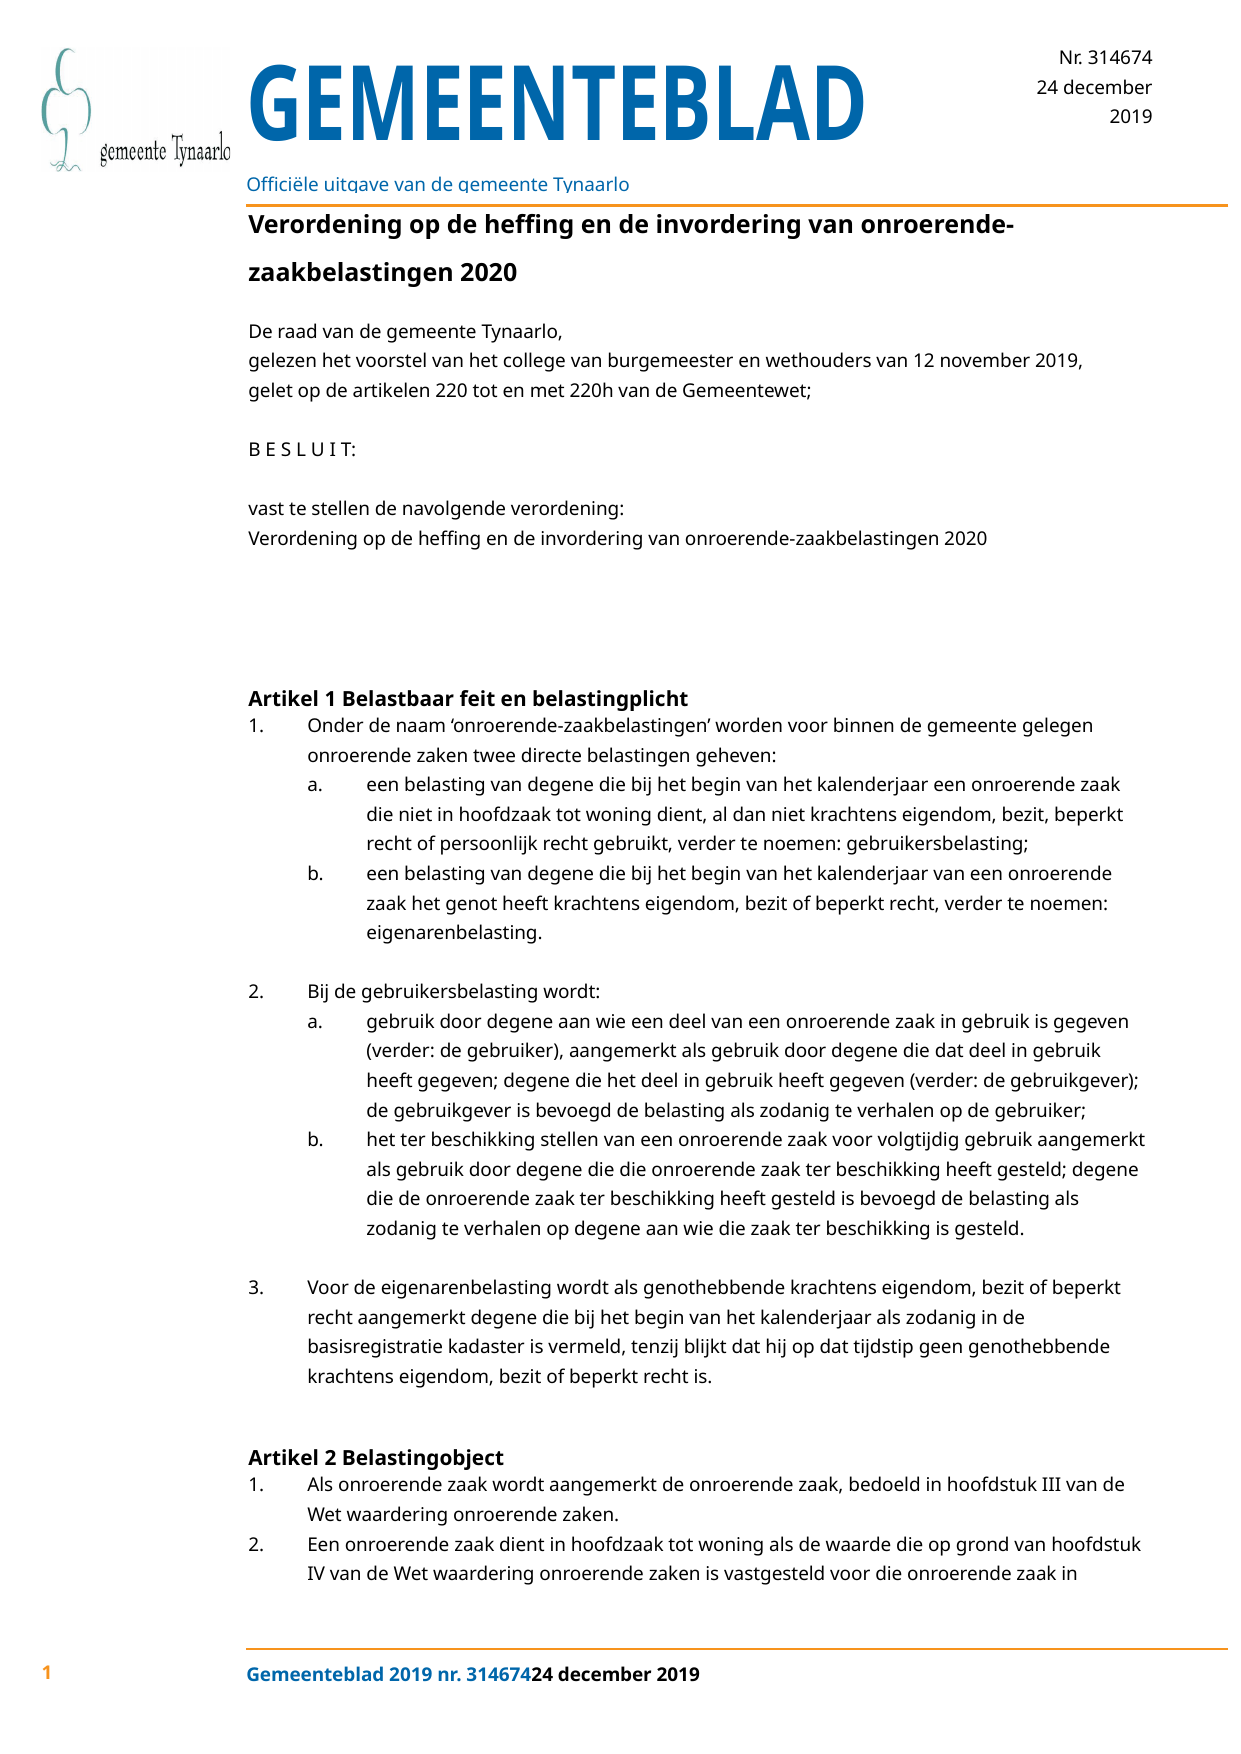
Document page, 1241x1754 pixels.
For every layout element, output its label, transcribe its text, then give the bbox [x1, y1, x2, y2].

list een belasting van degene die bij het begin van het kalenderjaar een onroerende zaak die niet in hoofdzaak tot woning dient, al dan niet krachtens eigendom, bezit, beperkt recht of persoonlijk recht gebruikt, verder te noemen: gebruikersbelasting; [307, 771, 1152, 856]
list Voor de eigenarenbelasting wordt als genothebbende krachtens eigendom, bezit of beperkt recht aangemerkt degene die bij het begin van het kalenderjaar als zodanig in de basisregistratie kadaster is vermeld, tenzij blijkt dat hij op dat tijdstip geen genothebbende krachtens eigendom, bezit of beperkt recht is. [248, 1274, 1152, 1389]
text vast te stellen de navolgende verordening: [248, 495, 1152, 521]
list Bij de gebruikersbelasting wordt: [248, 978, 1152, 1004]
text Artikel 2 Belastingobject [248, 1443, 1152, 1472]
list Een onroerende zaak dient in hoofdzaak tot woning als de waarde die op grond van hoofdstuk IV van de Wet waardering onroerende zaken is vastgesteld voor die onroerende zaak in [248, 1531, 1152, 1586]
list een belasting van degene die bij het begin van het kalenderjaar van een onroerende zaak het genot heeft krachtens eigendom, bezit of beperkt recht, verder te noemen: eigenarenbelasting. [307, 860, 1152, 945]
text gelet op de artikelen 220 tot en met 220h van de Gemeentewet; [248, 377, 1152, 403]
text B E S L U I T: [248, 436, 1152, 462]
list Als onroerende zaak wordt aangemerkt de onroerende zaak, bedoeld in hoofdstuk III van de Wet waardering onroerende zaken. [248, 1472, 1152, 1527]
text Verordening op de heffing en de invordering van onroerende-zaakbelastingen 2020 [248, 207, 1152, 288]
text Artikel 1 Belastbaar feit en belastingplicht [248, 684, 1152, 712]
text De raad van de gemeente Tynaarlo, [248, 318, 1152, 344]
list gebruik door degene aan wie een deel van een onroerende zaak in gebruik is gegeven (verder: de gebruiker), aangemerkt als gebruik door degene die dat deel in gebruik heeft gegeven; degene die het deel in gebruik heeft gegeven (verder: de gebruikgever); de gebruikgever is bevoegd de belasting als zodanig te verhalen op de gebruiker; [307, 1008, 1152, 1123]
list het ter beschikking stellen van een onroerende zaak voor volgtijdig gebruik aangemerkt als gebruik door degene die die onroerende zaak ter beschikking heeft gesteld; degene die de onroerende zaak ter beschikking heeft gesteld is bevoegd de belasting als zodanig te verhalen op degene aan wie die zaak ter beschikking is gesteld. [307, 1126, 1152, 1241]
picture [41, 47, 231, 172]
list Onder de naam ‘onroerende-zaakbelastingen’ worden voor binnen de gemeente gelegen onroerende zaken twee directe belastingen geheven: [248, 712, 1152, 768]
text Verordening op de heffing en de invordering van onroerende-zaakbelastingen 2020 [248, 525, 1152, 551]
text gelezen het voorstel van het college van burgemeester en wethouders van 12 november 2019, [248, 347, 1152, 373]
